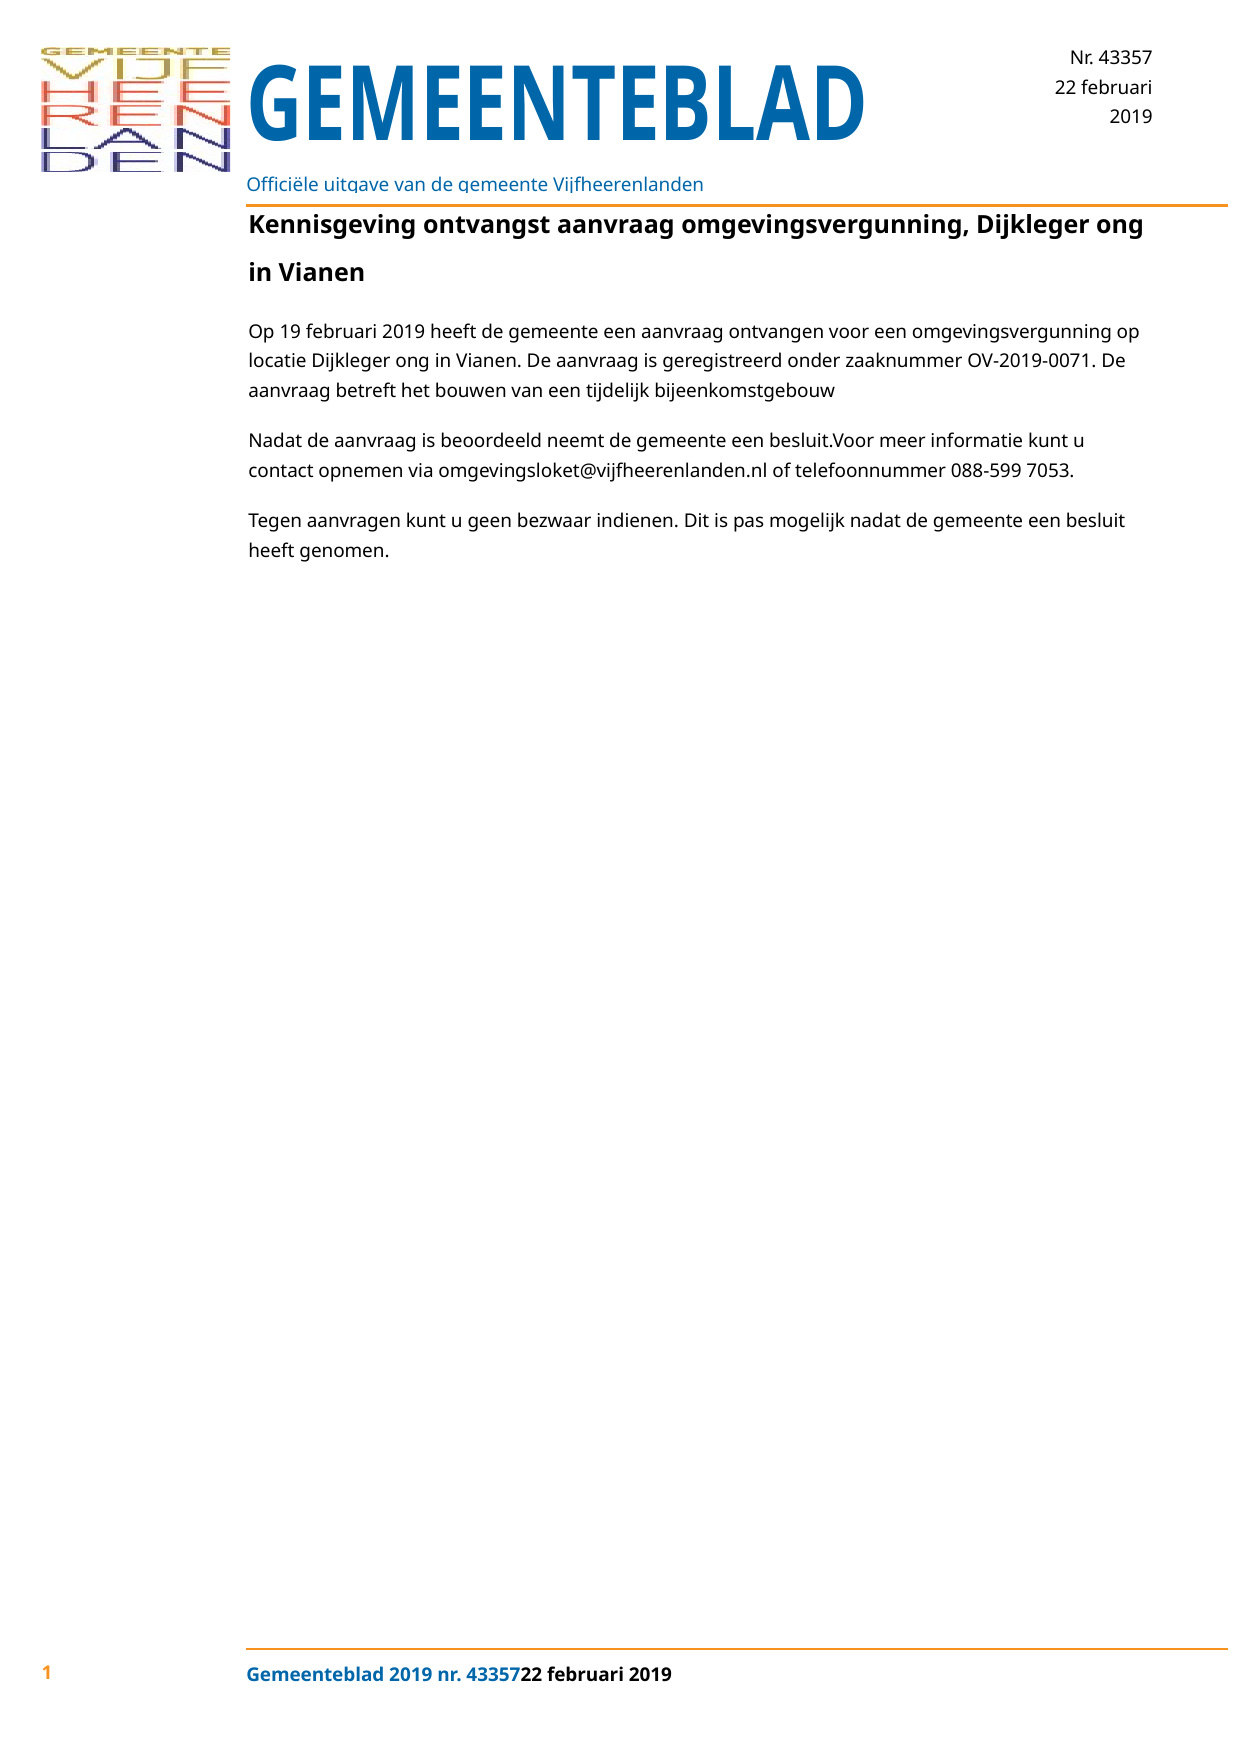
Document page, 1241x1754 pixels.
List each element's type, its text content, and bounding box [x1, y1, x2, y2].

text Kennisgeving ontvangst aanvraag omgevingsvergunning, Dijkleger ong in Vianen [248, 207, 1152, 288]
picture [41, 47, 231, 172]
text Op 19 februari 2019 heeft de gemeente een aanvraag ontvangen voor een omgevingsvergunning op locatie Dijkleger ong in Vianen. De aanvraag is geregistreerd onder zaaknummer OV-2019-0071. De aanvraag betreft het bouwen van een tijdelijk bijeenkomstgebouw [248, 318, 1152, 403]
text Tegen aanvragen kunt u geen bezwaar indienen. Dit is pas mogelijk nadat de gemeente een besluit heeft genomen. [248, 507, 1152, 563]
text Nadat de aanvraag is beoordeeld neemt de gemeente een besluit.Voor meer informatie kunt u contact opnemen via omgevingsloket@vijfheerenlanden.nl of telefoonnummer 088-599 7053. [248, 427, 1152, 483]
